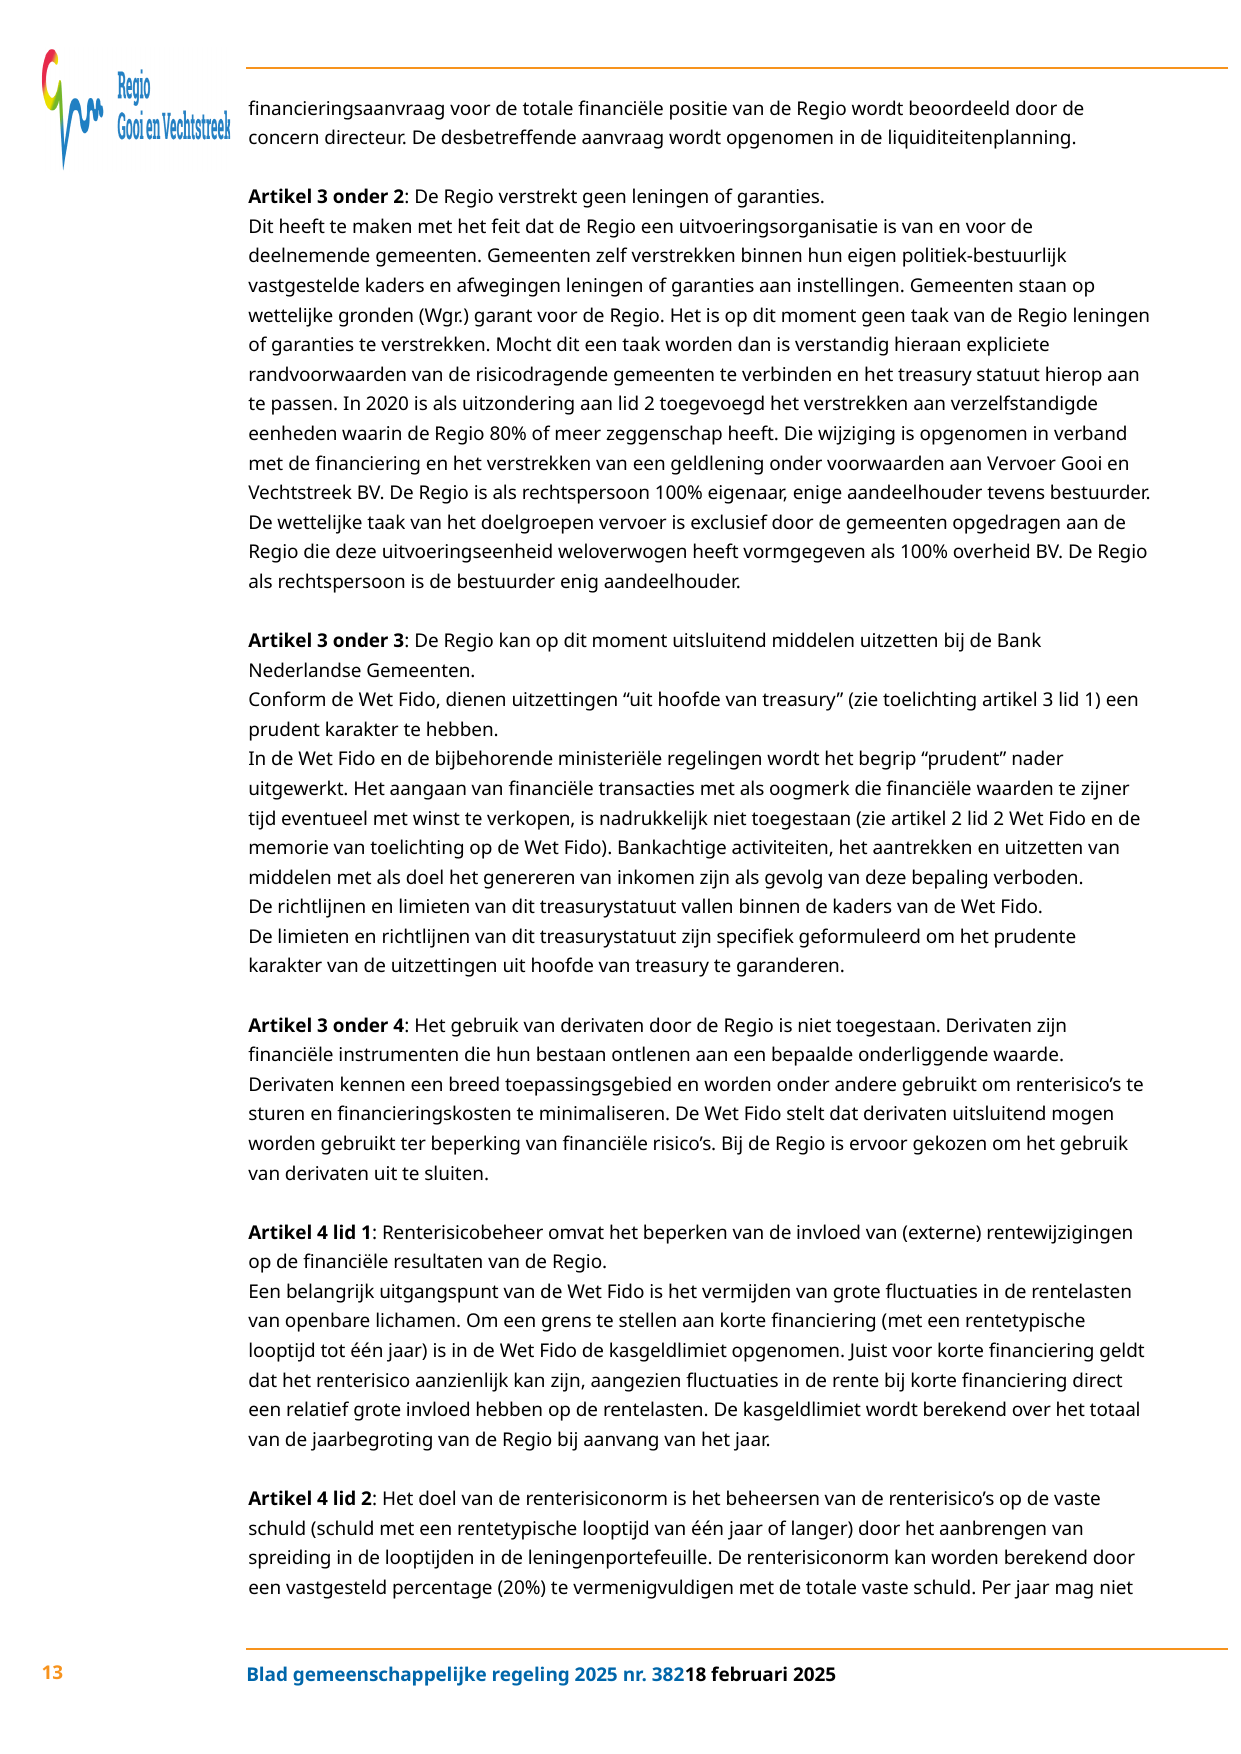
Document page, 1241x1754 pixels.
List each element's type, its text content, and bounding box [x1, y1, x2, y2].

text De limieten en richtlijnen van dit treasurystatuut zijn specifiek geformuleerd om het prudente karakter van de uitzettingen uit hoofde van treasury te garanderen. [248, 923, 1152, 978]
picture [41, 47, 231, 172]
text Een belangrijk uitgangspunt van de Wet Fido is het vermijden van grote fluctuaties in de rentelasten van openbare lichamen. Om een grens te stellen aan korte financiering (met een rentetypische looptijd tot één jaar) is in de Wet Fido de kasgeldlimiet opgenomen. Juist voor korte financiering geldt dat het renterisico aanzienlijk kan zijn, aangezien fluctuaties in de rente bij korte financiering direct een relatief grote invloed hebben op de rentelasten. De kasgeldlimiet wordt berekend over het totaal van de jaarbegroting van de Regio bij aanvang van het jaar. [248, 1278, 1152, 1452]
text Artikel 4 lid 1: Renterisicobeheer omvat het beperken van de invloed van (externe) rentewijzigingen op de financiële resultaten van de Regio. [248, 1219, 1152, 1274]
text Artikel 4 lid 2: Het doel van de renterisiconorm is het beheersen van de renterisico’s op de vaste schuld (schuld met een rentetypische looptijd van één jaar of langer) door het aanbrengen van spreiding in de looptijden in de leningenportefeuille. De renterisiconorm kan worden berekend door een vastgesteld percentage (20%) te vermenigvuldigen met de totale vaste schuld. Per jaar mag niet [248, 1485, 1152, 1600]
text In de Wet Fido en de bijbehorende ministeriële regelingen wordt het begrip “prudent” nader uitgewerkt. Het aangaan van financiële transacties met als oogmerk die financiële waarden te zijner tijd eventueel met winst te verkopen, is nadrukkelijk niet toegestaan (zie artikel 2 lid 2 Wet Fido en de memorie van toelichting op de Wet Fido). Bankachtige activiteiten, het aantrekken en uitzetten van middelen met als doel het genereren van inkomen zijn als gevolg van deze bepaling verboden. [248, 746, 1152, 890]
text Artikel 3 onder 3: De Regio kan op dit moment uitsluitend middelen uitzetten bij de Bank Nederlandse Gemeenten. [248, 627, 1152, 683]
text Dit heeft te maken met het feit dat de Regio een uitvoeringsorganisatie is van en voor de deelnemende gemeenten. Gemeenten zelf verstrekken binnen hun eigen politiek-bestuurlijk vastgestelde kaders en afwegingen leningen of garanties aan instellingen. Gemeenten staan op wettelijke gronden (Wgr.) garant voor de Regio. Het is op dit moment geen taak van de Regio leningen of garanties te verstrekken. Mocht dit een taak worden dan is verstandig hieraan expliciete randvoorwaarden van de risicodragende gemeenten te verbinden en het treasury statuut hierop aan te passen. In 2020 is als uitzondering aan lid 2 toegevoegd het verstrekken aan verzelfstandigde eenheden waarin de Regio 80% of meer zeggenschap heeft. Die wijziging is opgenomen in verband met de financiering en het verstrekken van een geldlening onder voorwaarden aan Vervoer Gooi en Vechtstreek BV. De Regio is als rechtspersoon 100% eigenaar, enige aandeelhouder tevens bestuurder. De wettelijke taak van het doelgroepen vervoer is exclusief door de gemeenten opgedragen aan de Regio die deze uitvoeringseenheid weloverwogen heeft vormgegeven als 100% overheid BV. De Regio als rechtspersoon is de bestuurder enig aandeelhouder. [248, 213, 1152, 594]
text Artikel 3 onder 4: Het gebruik van derivaten door de Regio is niet toegestaan. Derivaten zijn financiële instrumenten die hun bestaan ontlenen aan een bepaalde onderliggende waarde. Derivaten kennen een breed toepassingsgebied en worden onder andere gebruikt om renterisico’s te sturen en financieringskosten te minimaliseren. De Wet Fido stelt dat derivaten uitsluitend mogen worden gebruikt ter beperking van financiële risico’s. Bij de Regio is ervoor gekozen om het gebruik van derivaten uit te sluiten. [248, 1012, 1152, 1186]
text financieringsaanvraag voor de totale financiële positie van de Regio wordt beoordeeld door de concern directeur. De desbetreffende aanvraag wordt opgenomen in de liquiditeitenplanning. [248, 95, 1152, 150]
text De richtlijnen en limieten van dit treasurystatuut vallen binnen de kaders van de Wet Fido. [248, 893, 1152, 919]
text Conform de Wet Fido, dienen uitzettingen “uit hoofde van treasury” (zie toelichting artikel 3 lid 1) een prudent karakter te hebben. [248, 686, 1152, 742]
text Artikel 3 onder 2: De Regio verstrekt geen leningen of garanties. [248, 183, 1152, 209]
